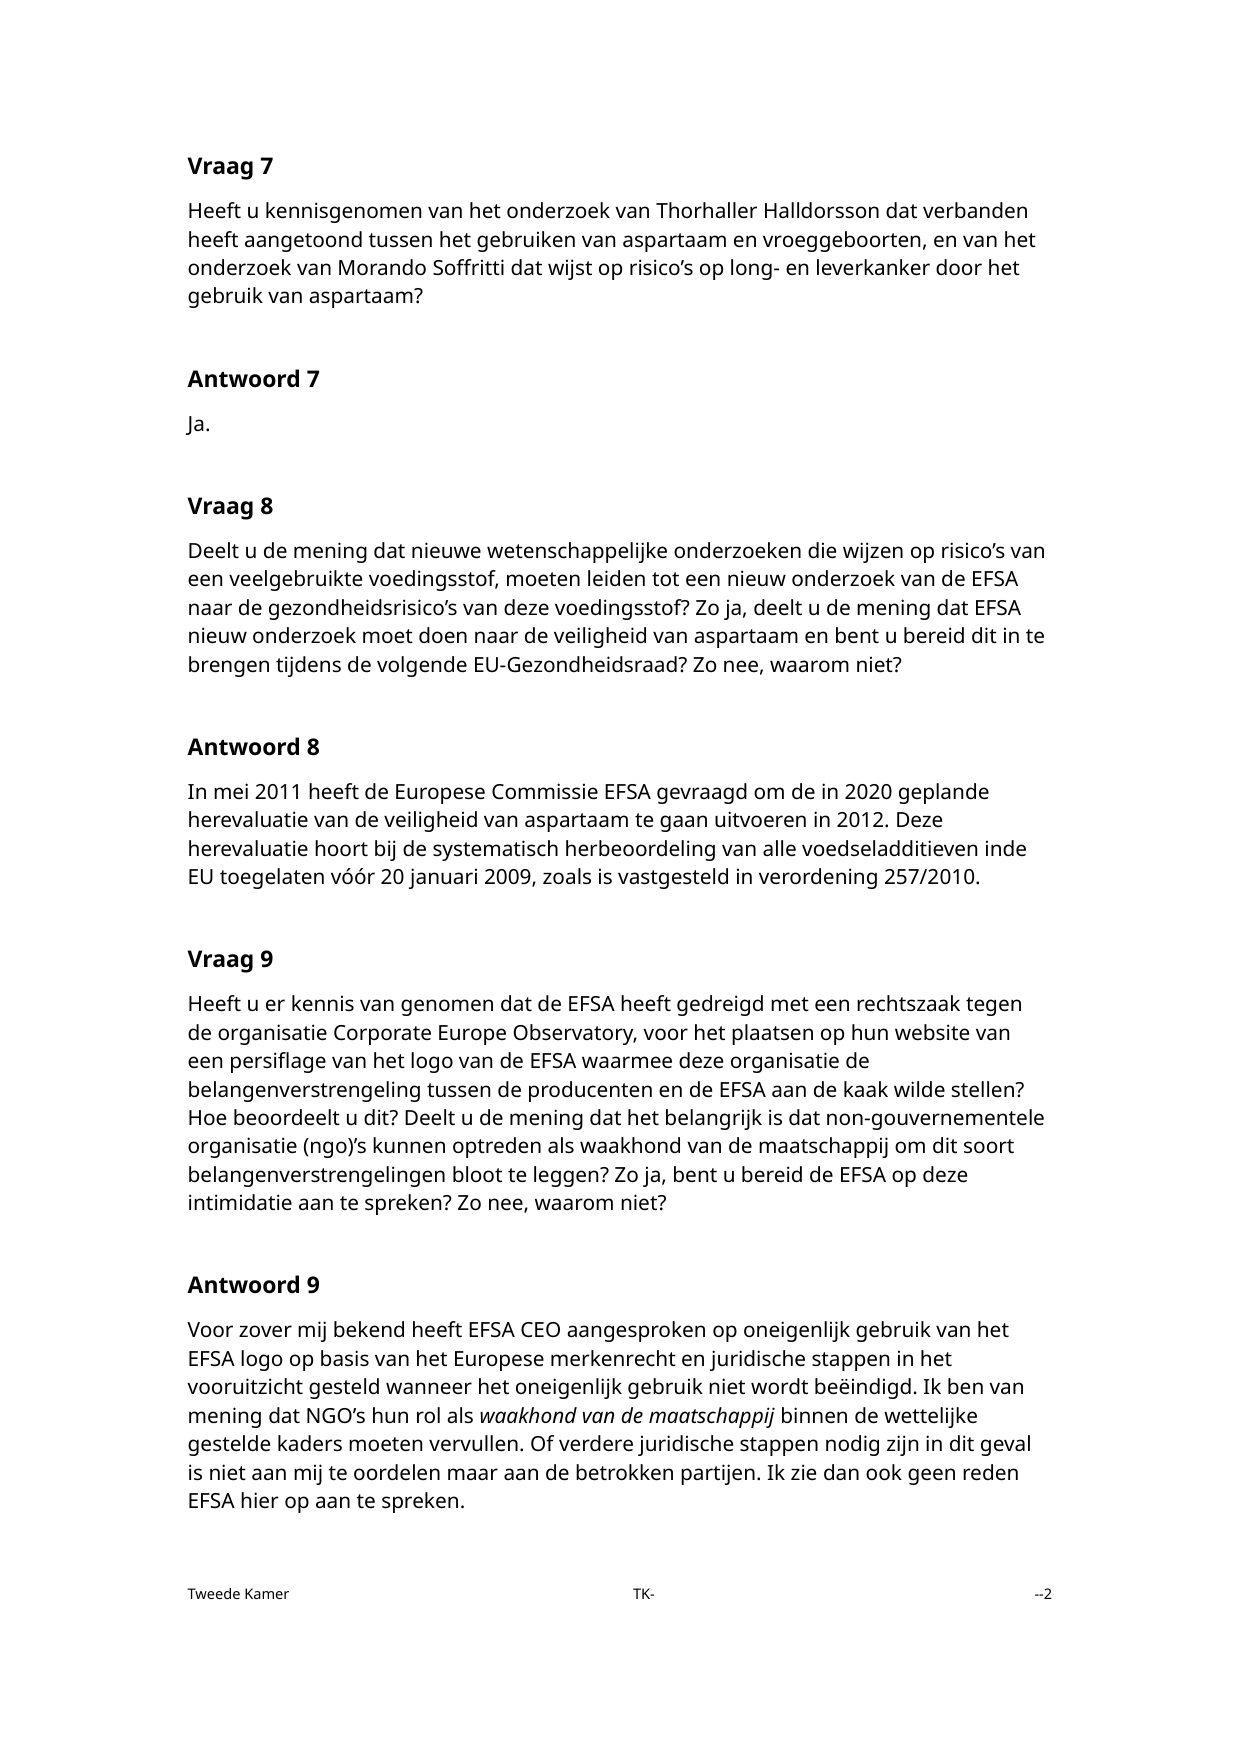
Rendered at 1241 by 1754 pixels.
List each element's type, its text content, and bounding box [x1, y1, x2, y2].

text Heeft u kennisgenomen van het onderzoek van Thorhaller Halldorsson dat verbanden heeft aangetoond tussen het gebruiken van aspartaam en vroeggeboorten, en van het onderzoek van Morando Soffritti dat wijst op risico’s op long- en leverkanker door het gebruik van aspartaam? [187, 196, 1053, 310]
text In mei 2011 heeft de Europese Commissie EFSA gevraagd om de in 2020 geplande herevaluatie van de veiligheid van aspartaam te gaan uitvoeren in 2012. Deze herevaluatie hoort bij de systematisch herbeoordeling van alle voedseladditieven inde EU toegelaten vóór 20 januari 2009, zoals is vastgesteld in verordening 257/2010. [187, 777, 1053, 891]
subtitle Antwoord 9 [187, 1269, 1053, 1301]
subtitle Antwoord 7 [187, 362, 1053, 394]
subtitle Antwoord 8 [187, 731, 1053, 762]
text Heeft u er kennis van genomen dat de EFSA heeft gedreigd met een rechtszaak tegen de organisatie Corporate Europe Observatory, voor het plaatsen op hun website van een persiflage van het logo van de EFSA waarmee deze organisatie de belangenverstrengeling tussen de producenten en de EFSA aan de kaak wilde stellen? Hoe beoordeelt u dit? Deelt u de mening dat het belangrijk is dat non-gouvernementele organisatie (ngo)’s kunnen optreden als waakhond van de maatschappij om dit soort belangenverstrengelingen bloot te leggen? Zo ja, bent u bereid de EFSA op deze intimidatie aan te spreken? Zo nee, waarom niet? [187, 989, 1053, 1217]
text Ja. [187, 409, 1053, 437]
text Deelt u de mening dat nieuwe wetenschappelijke onderzoeken die wijzen op risico’s van een veelgebruikte voedingsstof, moeten leiden tot een nieuw onderzoek van de EFSA naar de gezondheidsrisico’s van deze voedingsstof? Zo ja, deelt u de mening dat EFSA nieuw onderzoek moet doen naar de veiligheid van aspartaam en bent u bereid dit in te brengen tijdens de volgende EU-Gezondheidsraad? Zo nee, waarom niet? [187, 536, 1053, 678]
subtitle Vraag 9 [187, 943, 1053, 974]
subtitle Vraag 7 [187, 150, 1053, 181]
subtitle Vraag 8 [187, 490, 1053, 521]
text Voor zover mij bekend heeft EFSA CEO aangesproken op oneigenlijk gebruik van het EFSA logo op basis van het Europese merkenrecht en juridische stappen in het vooruitzicht gesteld wanneer het oneigenlijk gebruik niet wordt beëindigd. Ik ben van mening dat NGO’s hun rol als waakhond van de maatschappij binnen de wettelijke gestelde kaders moeten vervullen. Of verdere juridische stappen nodig zijn in dit geval is niet aan mij te oordelen maar aan de betrokken partijen. Ik zie dan ook geen reden EFSA hier op aan te spreken. [187, 1316, 1053, 1515]
